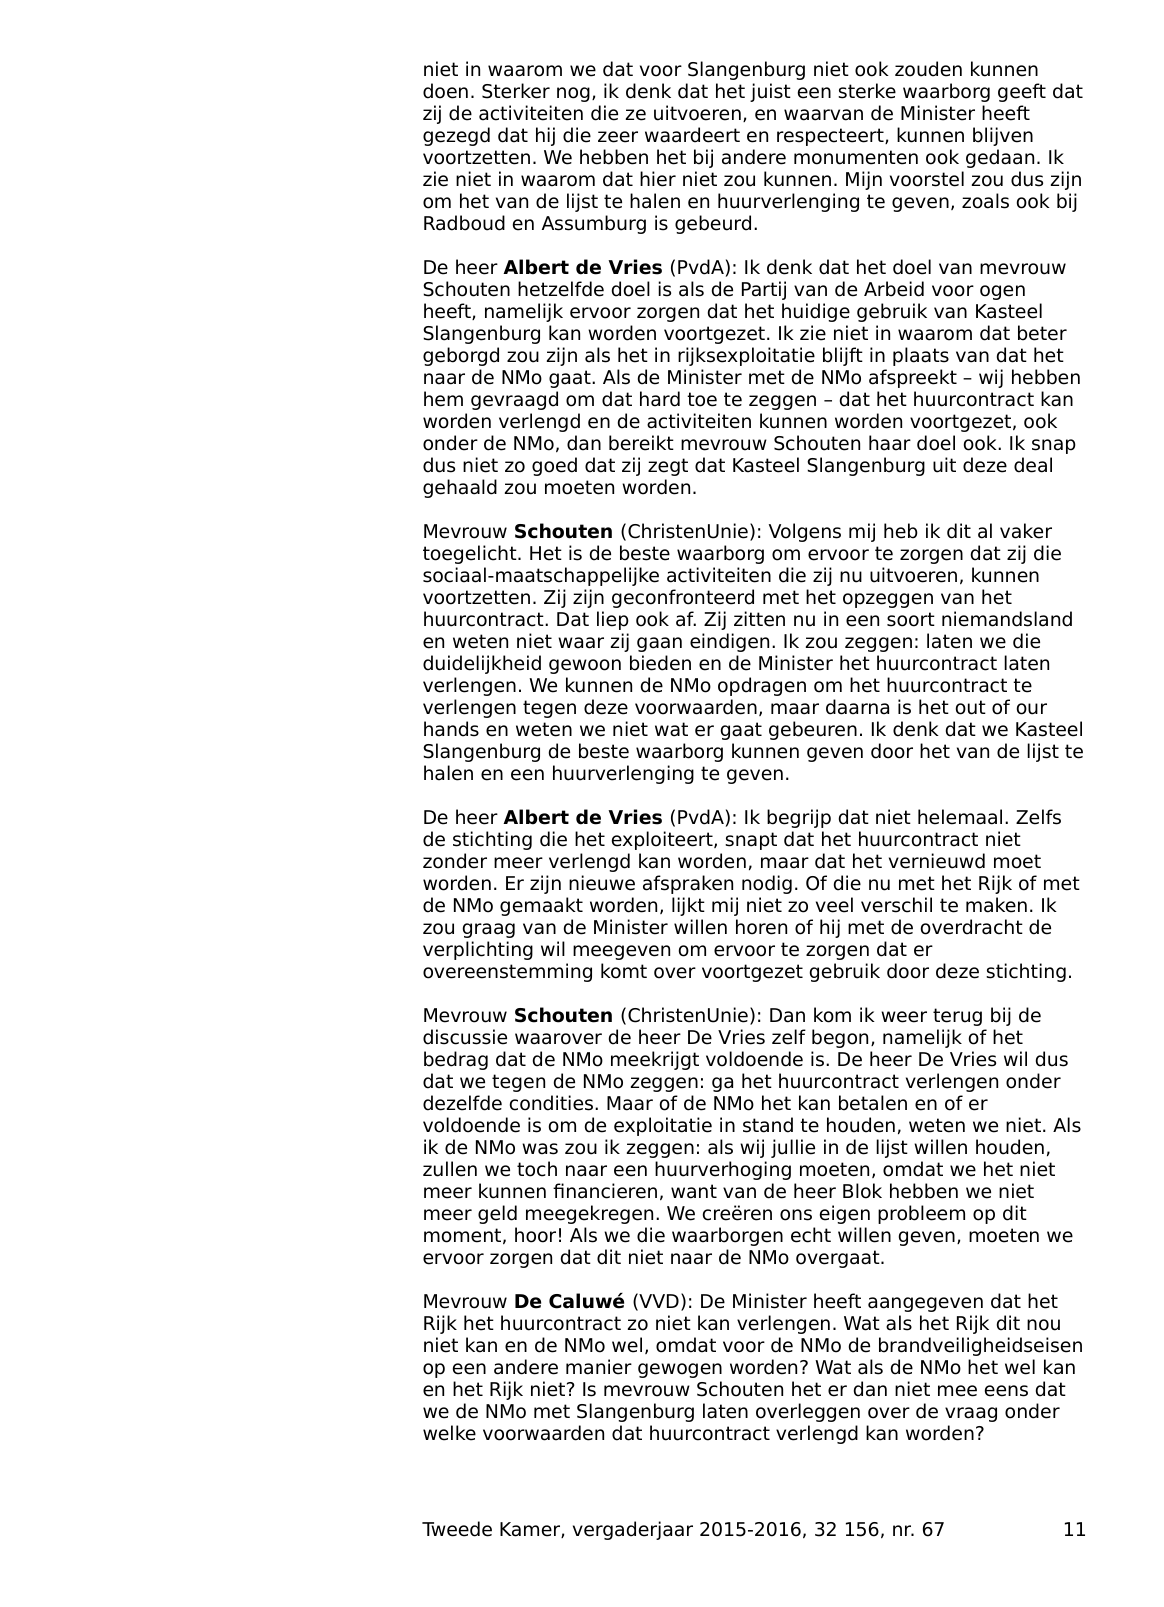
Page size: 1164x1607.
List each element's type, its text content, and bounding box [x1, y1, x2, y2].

text Mevrouw Schouten (ChristenUnie): Dan kom ik weer terug bij de discussie waarover de heer De Vries zelf begon, namelijk of het bedrag dat de NMo meekrijgt voldoende is. De heer De Vries wil dus dat we tegen de NMo zeggen: ga het huurcontract verlengen onder dezelfde condities. Maar of de NMo het kan betalen en of er voldoende is om de exploitatie in stand te houden, weten we niet. Als ik de NMo was zou ik zeggen: als wij jullie in de lijst willen houden, zullen we toch naar een huurverhoging moeten, omdat we het niet meer kunnen financieren, want van de heer Blok hebben we niet meer geld meegekregen. We creëren ons eigen probleem op dit moment, hoor! Als we die waarborgen echt willen geven, moeten we ervoor zorgen dat dit niet naar de NMo overgaat. [422, 1005, 1087, 1269]
text Mevrouw De Caluwé (VVD): De Minister heeft aangegeven dat het Rijk het huurcontract zo niet kan verlengen. Wat als het Rijk dit nou niet kan en de NMo wel, omdat voor de NMo de brandveiligheidseisen op een andere manier gewogen worden? Wat als de NMo het wel kan en het Rijk niet? Is mevrouw Schouten het er dan niet mee eens dat we de NMo met Slangenburg laten overleggen over de vraag onder welke voorwaarden dat huurcontract verlengd kan worden? [422, 1291, 1087, 1445]
text De heer Albert de Vries (PvdA): Ik denk dat het doel van mevrouw Schouten hetzelfde doel is als de Partij van de Arbeid voor ogen heeft, namelijk ervoor zorgen dat het huidige gebruik van Kasteel Slangenburg kan worden voortgezet. Ik zie niet in waarom dat beter geborgd zou zijn als het in rijksexploitatie blijft in plaats van dat het naar de NMo gaat. Als de Minister met de NMo afspreekt – wij hebben hem gevraagd om dat hard toe te zeggen – dat het huurcontract kan worden verlengd en de activiteiten kunnen worden voortgezet, ook onder de NMo, dan bereikt mevrouw Schouten haar doel ook. Ik snap dus niet zo goed dat zij zegt dat Kasteel Slangenburg uit deze deal gehaald zou moeten worden. [422, 257, 1087, 499]
text Mevrouw Schouten (ChristenUnie): Volgens mij heb ik dit al vaker toegelicht. Het is de beste waarborg om ervoor te zorgen dat zij die sociaal-maatschappelijke activiteiten die zij nu uitvoeren, kunnen voortzetten. Zij zijn geconfronteerd met het opzeggen van het huurcontract. Dat liep ook af. Zij zitten nu in een soort niemandsland en weten niet waar zij gaan eindigen. Ik zou zeggen: laten we die duidelijkheid gewoon bieden en de Minister het huurcontract laten verlengen. We kunnen de NMo opdragen om het huurcontract te verlengen tegen deze voorwaarden, maar daarna is het out of our hands en weten we niet wat er gaat gebeuren. Ik denk dat we Kasteel Slangenburg de beste waarborg kunnen geven door het van de lijst te halen en een huurverlenging te geven. [422, 521, 1087, 785]
text De heer Albert de Vries (PvdA): Ik begrijp dat niet helemaal. Zelfs de stichting die het exploiteert, snapt dat het huurcontract niet zonder meer verlengd kan worden, maar dat het vernieuwd moet worden. Er zijn nieuwe afspraken nodig. Of die nu met het Rijk of met de NMo gemaakt worden, lijkt mij niet zo veel verschil te maken. Ik zou graag van de Minister willen horen of hij met de overdracht de verplichting wil meegeven om ervoor te zorgen dat er overeenstemming komt over voortgezet gebruik door deze stichting. [422, 807, 1087, 983]
text niet in waarom we dat voor Slangenburg niet ook zouden kunnen doen. Sterker nog, ik denk dat het juist een sterke waarborg geeft dat zij de activiteiten die ze uitvoeren, en waarvan de Minister heeft gezegd dat hij die zeer waardeert en respecteert, kunnen blijven voortzetten. We hebben het bij andere monumenten ook gedaan. Ik zie niet in waarom dat hier niet zou kunnen. Mijn voorstel zou dus zijn om het van de lijst te halen en huurverlenging te geven, zoals ook bij Radboud en Assumburg is gebeurd. [422, 59, 1087, 235]
